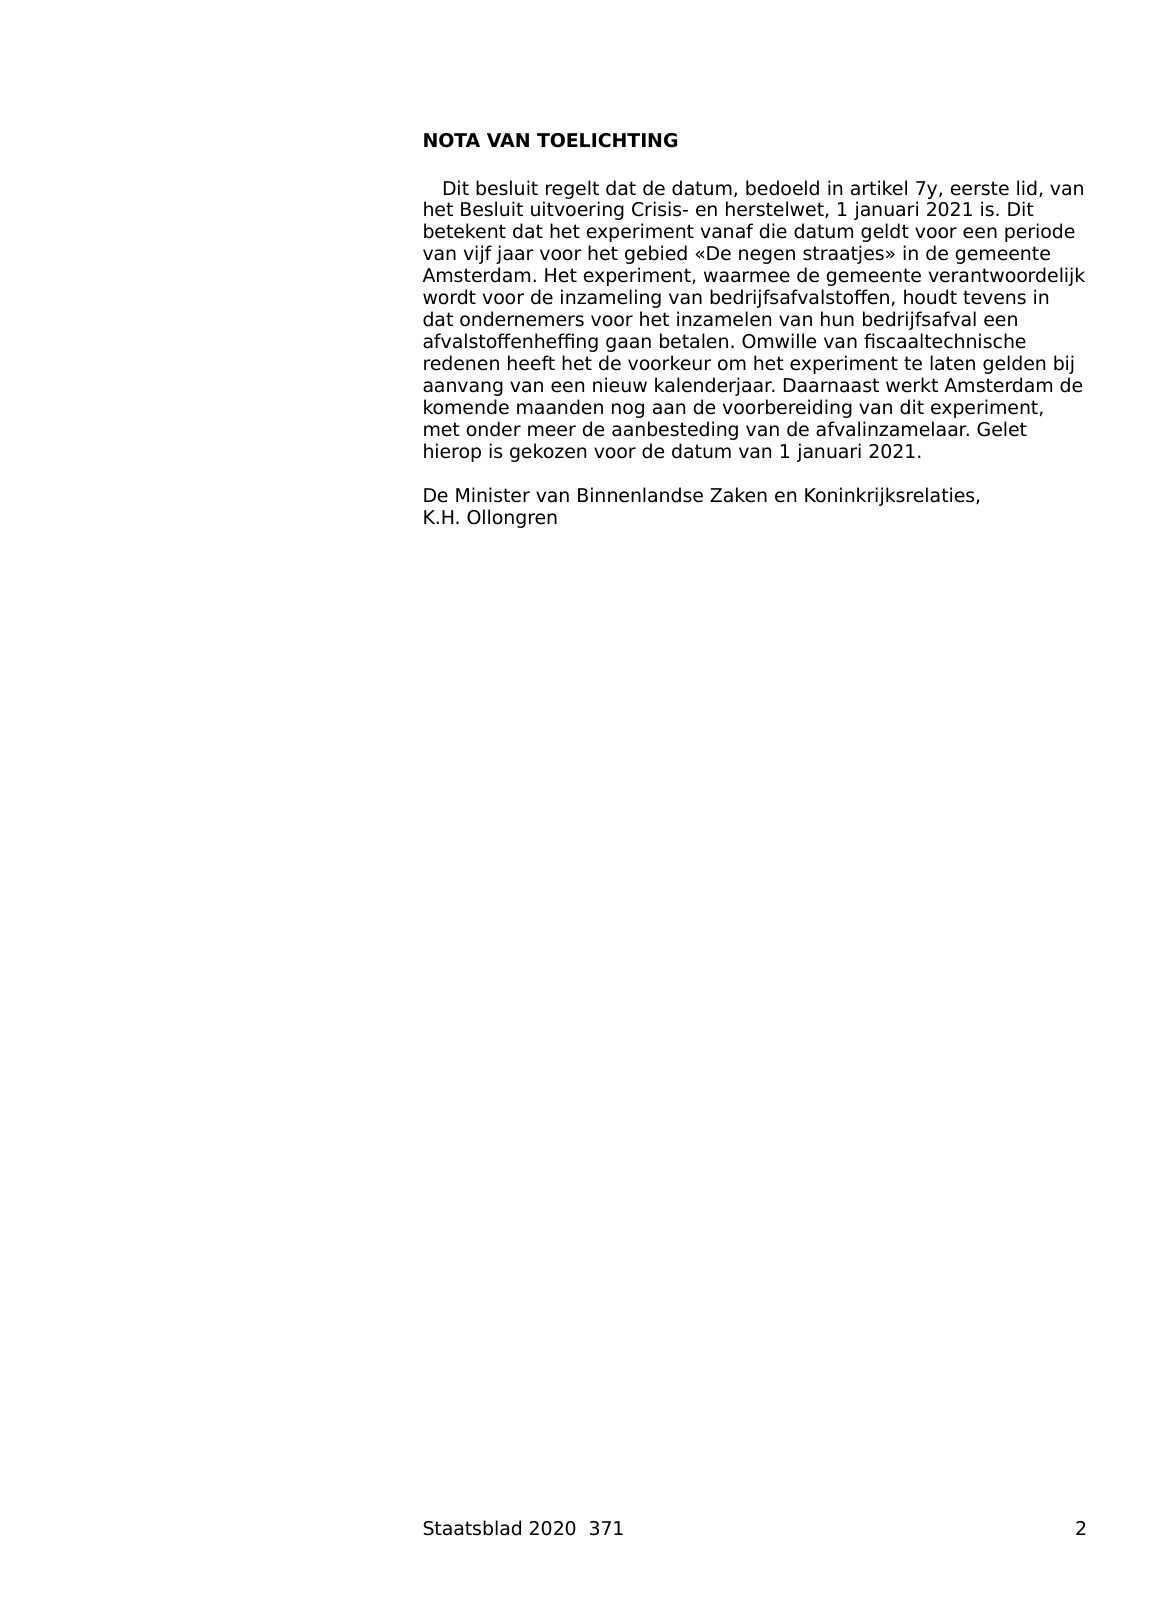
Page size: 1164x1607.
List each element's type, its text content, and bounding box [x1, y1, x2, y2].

subtitle NOTA VAN TOELICHTING [422, 130, 1087, 152]
text Dit besluit regelt dat de datum, bedoeld in artikel 7y, eerste lid, van het Besluit uitvoering Crisis- en herstelwet, 1 januari 2021 is. Dit betekent dat het experiment vanaf die datum geldt voor een periode van vijf jaar voor het gebied «De negen straatjes» in de gemeente Amsterdam. Het experiment, waarmee de gemeente verantwoordelijk wordt voor de inzameling van bedrijfsafvalstoffen, houdt tevens in dat ondernemers voor het inzamelen van hun bedrijfsafval een afvalstoffenheffing gaan betalen. Omwille van fiscaaltechnische redenen heeft het de voorkeur om het experiment te laten gelden bij aanvang van een nieuw kalenderjaar. Daarnaast werkt Amsterdam de komende maanden nog aan de voorbereiding van dit experiment, met onder meer de aanbesteding van de afvalinzamelaar. Gelet hierop is gekozen voor de datum van 1 januari 2021. [422, 177, 1087, 463]
text De Minister van Binnenlandse Zaken en Koninkrijksrelaties, K.H. Ollongren [422, 485, 1087, 529]
